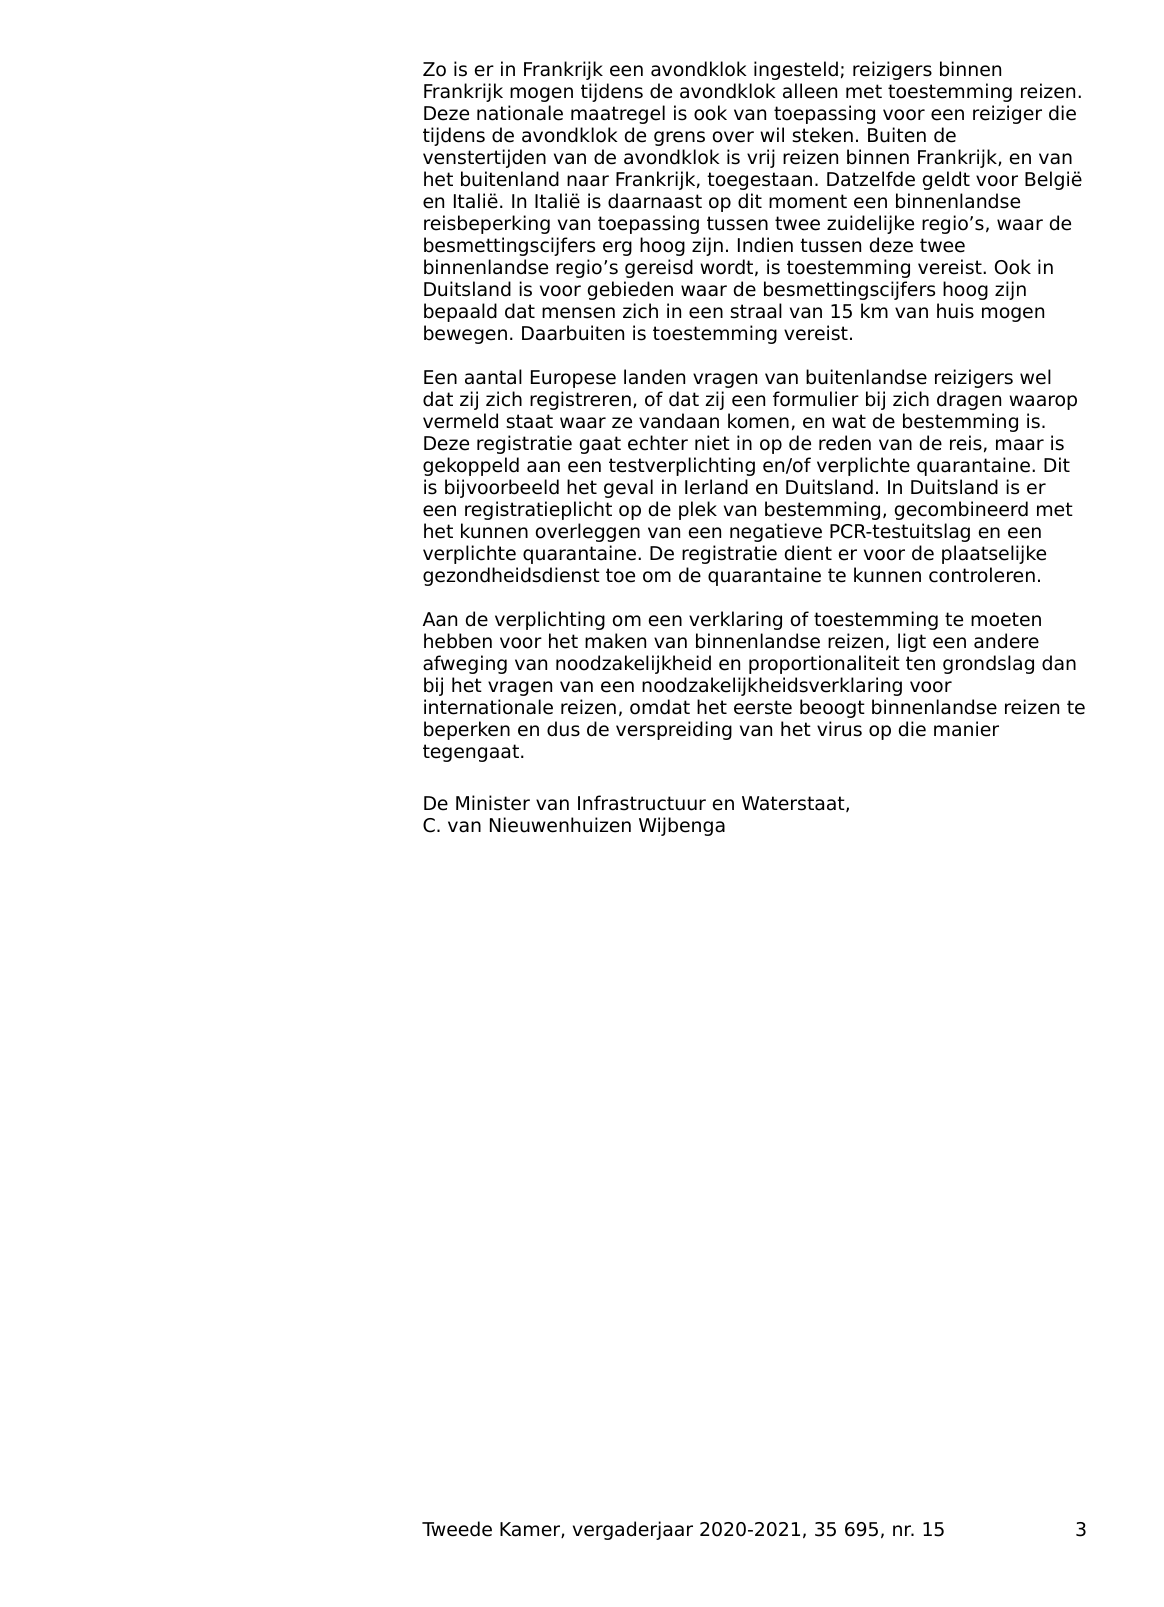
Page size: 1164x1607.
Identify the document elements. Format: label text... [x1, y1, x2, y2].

text Zo is er in Frankrijk een avondklok ingesteld; reizigers binnen Frankrijk mogen tijdens de avondklok alleen met toestemming reizen. Deze nationale maatregel is ook van toepassing voor een reiziger die tijdens de avondklok de grens over wil steken. Buiten de venstertijden van de avondklok is vrij reizen binnen Frankrijk, en van het buitenland naar Frankrijk, toegestaan. Datzelfde geldt voor België en Italië. In Italië is daarnaast op dit moment een binnenlandse reisbeperking van toepassing tussen twee zuidelijke regio’s, waar de besmettingscijfers erg hoog zijn. Indien tussen deze twee binnenlandse regio’s gereisd wordt, is toestemming vereist. Ook in Duitsland is voor gebieden waar de besmettingscijfers hoog zijn bepaald dat mensen zich in een straal van 15 km van huis mogen bewegen. Daarbuiten is toestemming vereist. [422, 59, 1087, 345]
text Aan de verplichting om een verklaring of toestemming te moeten hebben voor het maken van binnenlandse reizen, ligt een andere afweging van noodzakelijkheid en proportionaliteit ten grondslag dan bij het vragen van een noodzakelijkheidsverklaring voor internationale reizen, omdat het eerste beoogt binnenlandse reizen te beperken en dus de verspreiding van het virus op die manier tegengaat. [422, 609, 1087, 763]
text Een aantal Europese landen vragen van buitenlandse reizigers wel dat zij zich registreren, of dat zij een formulier bij zich dragen waarop vermeld staat waar ze vandaan komen, en wat de bestemming is. Deze registratie gaat echter niet in op de reden van de reis, maar is gekoppeld aan een testverplichting en/of verplichte quarantaine. Dit is bijvoorbeeld het geval in Ierland en Duitsland. In Duitsland is er een registratieplicht op de plek van bestemming, gecombineerd met het kunnen overleggen van een negatieve PCR-testuitslag en een verplichte quarantaine. De registratie dient er voor de plaatselijke gezondheidsdienst toe om de quarantaine te kunnen controleren. [422, 367, 1087, 587]
text De Minister van Infrastructuur en Waterstaat, C. van Nieuwenhuizen Wijbenga [422, 793, 1087, 837]
